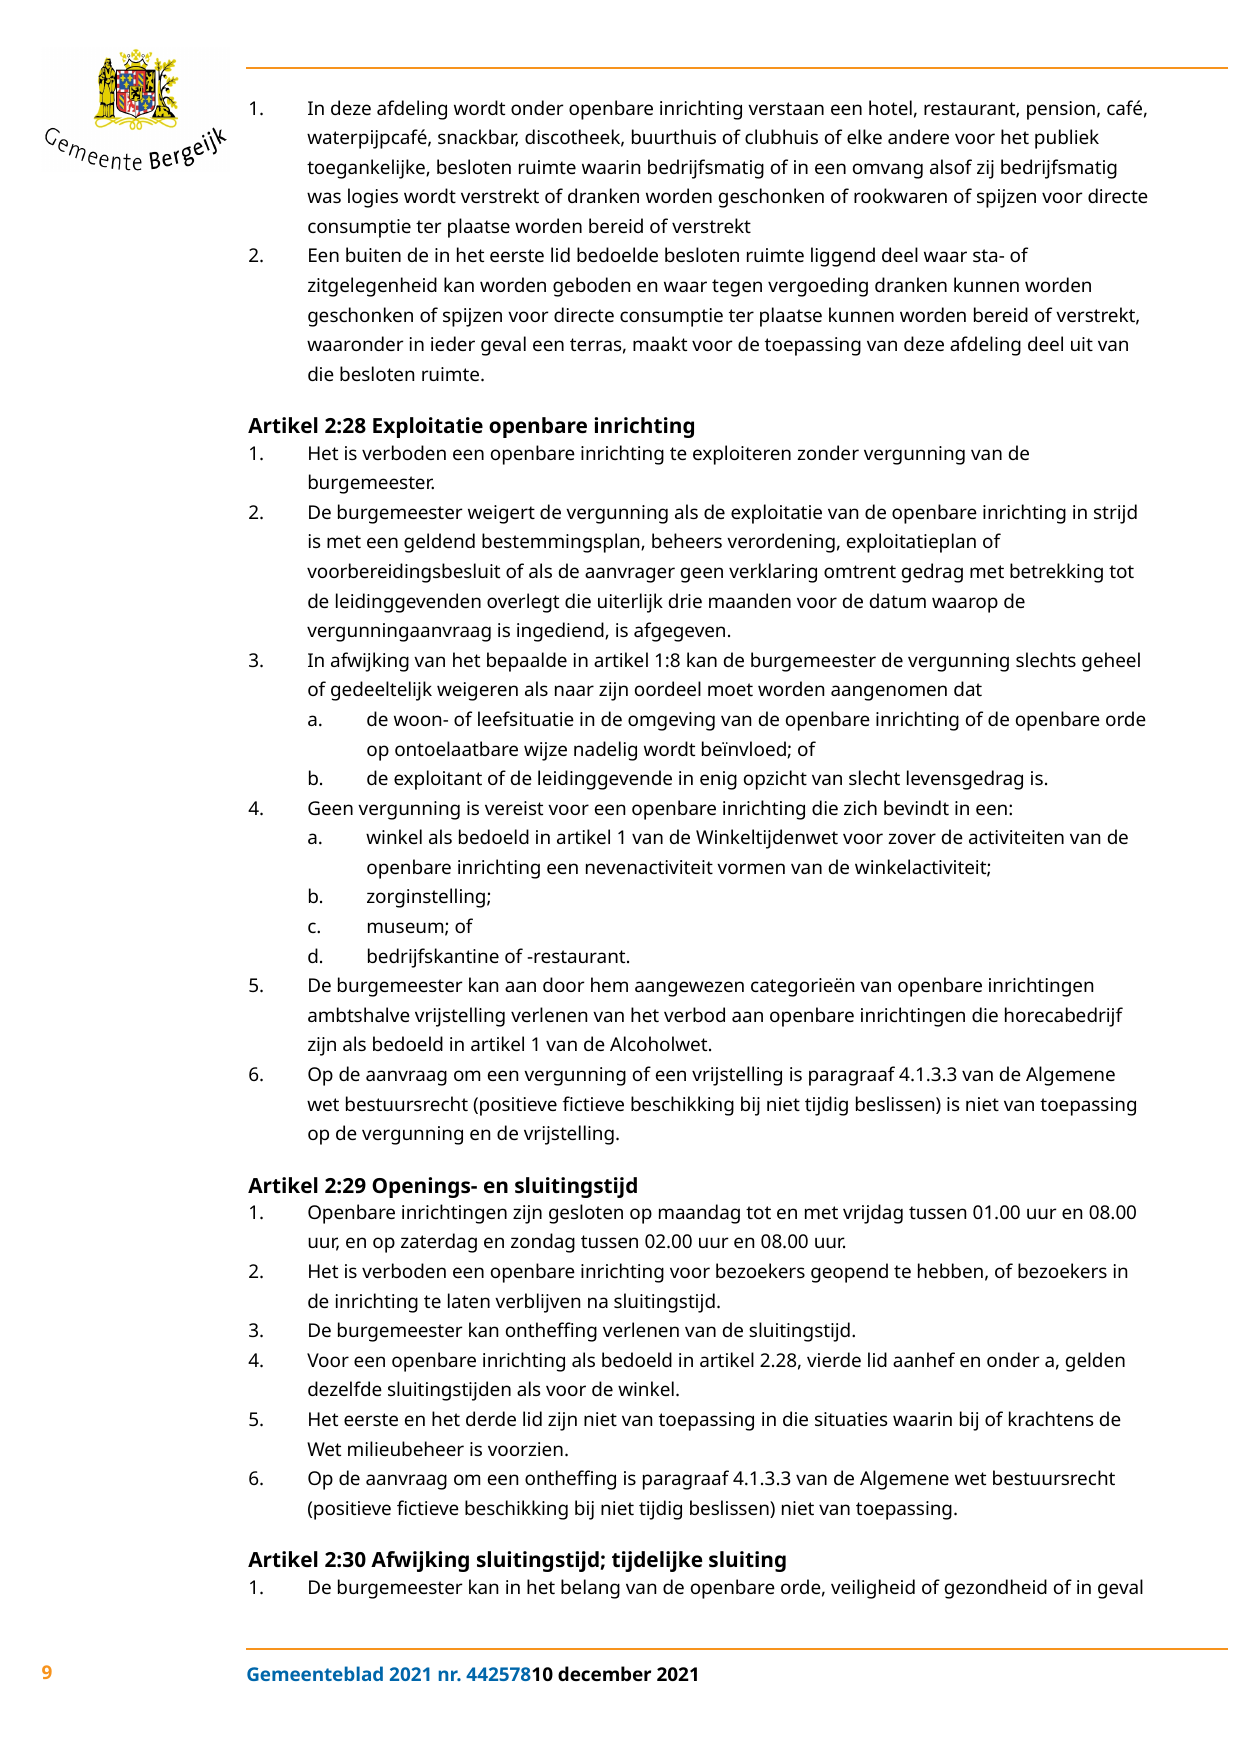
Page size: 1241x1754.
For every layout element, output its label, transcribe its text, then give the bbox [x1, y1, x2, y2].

list In deze afdeling wordt onder openbare inrichting verstaan een hotel, restaurant, pension, café, waterpijpcafé, snackbar, discotheek, buurthuis of clubhuis of elke andere voor het publiek toegankelijke, besloten ruimte waarin bedrijfsmatig of in een omvang alsof zij bedrijfsmatig was logies wordt verstrekt of dranken worden geschonken of rookwaren of spijzen voor directe consumptie ter plaatse worden bereid of verstrekt [248, 95, 1152, 239]
list Op de aanvraag om een ontheffing is paragraaf 4.1.3.3 van de Algemene wet bestuursrecht (positieve fictieve beschikking bij niet tijdig beslissen) niet van toepassing. [248, 1465, 1152, 1521]
list Voor een openbare inrichting als bedoeld in artikel 2.28, vierde lid aanhef en onder a, gelden dezelfde sluitingstijden als voor de winkel. [248, 1347, 1152, 1402]
text Artikel 2:30 Afwijking sluitingstijd; tijdelijke sluiting [248, 1545, 1152, 1574]
list Een buiten de in het eerste lid bedoelde besloten ruimte liggend deel waar sta- of zitgelegenheid kan worden geboden en waar tegen vergoeding dranken kunnen worden geschonken of spijzen voor directe consumptie ter plaatse kunnen worden bereid of verstrekt, waaronder in ieder geval een terras, maakt voor de toepassing van deze afdeling deel uit van die besloten ruimte. [248, 243, 1152, 387]
list Geen vergunning is vereist voor een openbare inrichting die zich bevindt in een: [248, 795, 1152, 821]
list Op de aanvraag om een vergunning of een vrijstelling is paragraaf 4.1.3.3 van de Algemene wet bestuursrecht (positieve fictieve beschikking bij niet tijdig beslissen) is niet van toepassing op de vergunning en de vrijstelling. [248, 1061, 1152, 1146]
picture [41, 47, 231, 172]
list winkel als bedoeld in artikel 1 van de Winkeltijdenwet voor zover de activiteiten van de openbare inrichting een nevenactiviteit vormen van de winkelactiviteit; [307, 824, 1152, 880]
list Het is verboden een openbare inrichting te exploiteren zonder vergunning van de burgemeester. [248, 440, 1152, 495]
text Artikel 2:28 Exploitatie openbare inrichting [248, 411, 1152, 440]
list De burgemeester weigert de vergunning als de exploitatie van de openbare inrichting in strijd is met een geldend bestemmingsplan, beheers verordening, exploitatieplan of voorbereidingsbesluit of als de aanvrager geen verklaring omtrent gedrag met betrekking tot de leidinggevenden overlegt die uiterlijk drie maanden voor de datum waarop de vergunningaanvraag is ingediend, is afgegeven. [248, 499, 1152, 643]
list De burgemeester kan in het belang van de openbare orde, veiligheid of gezondheid of in geval [248, 1574, 1152, 1599]
list Openbare inrichtingen zijn gesloten op maandag tot en met vrijdag tussen 01.00 uur en 08.00 uur, en op zaterdag en zondag tussen 02.00 uur en 08.00 uur. [248, 1199, 1152, 1254]
list Het eerste en het derde lid zijn niet van toepassing in die situaties waarin bij of krachtens de Wet milieubeheer is voorzien. [248, 1406, 1152, 1462]
list de exploitant of de leidinggevende in enig opzicht van slecht levensgedrag is. [307, 765, 1152, 791]
list zorginstelling; [307, 884, 1152, 909]
list bedrijfskantine of -restaurant. [307, 943, 1152, 968]
list De burgemeester kan ontheffing verlenen van de sluitingstijd. [248, 1317, 1152, 1343]
list De burgemeester kan aan door hem aangewezen categorieën van openbare inrichtingen ambtshalve vrijstelling verlenen van het verbod aan openbare inrichtingen die horecabedrijf zijn als bedoeld in artikel 1 van de Alcoholwet. [248, 972, 1152, 1057]
list de woon- of leefsituatie in de omgeving van de openbare inrichting of de openbare orde op ontoelaatbare wijze nadelig wordt beïnvloed; of [307, 706, 1152, 761]
list In afwijking van het bepaalde in artikel 1:8 kan de burgemeester de vergunning slechts geheel of gedeeltelijk weigeren als naar zijn oordeel moet worden aangenomen dat [248, 647, 1152, 702]
text Artikel 2:29 Openings- en sluitingstijd [248, 1171, 1152, 1199]
list Het is verboden een openbare inrichting voor bezoekers geopend te hebben, of bezoekers in de inrichting te laten verblijven na sluitingstijd. [248, 1258, 1152, 1314]
list museum; of [307, 913, 1152, 939]
